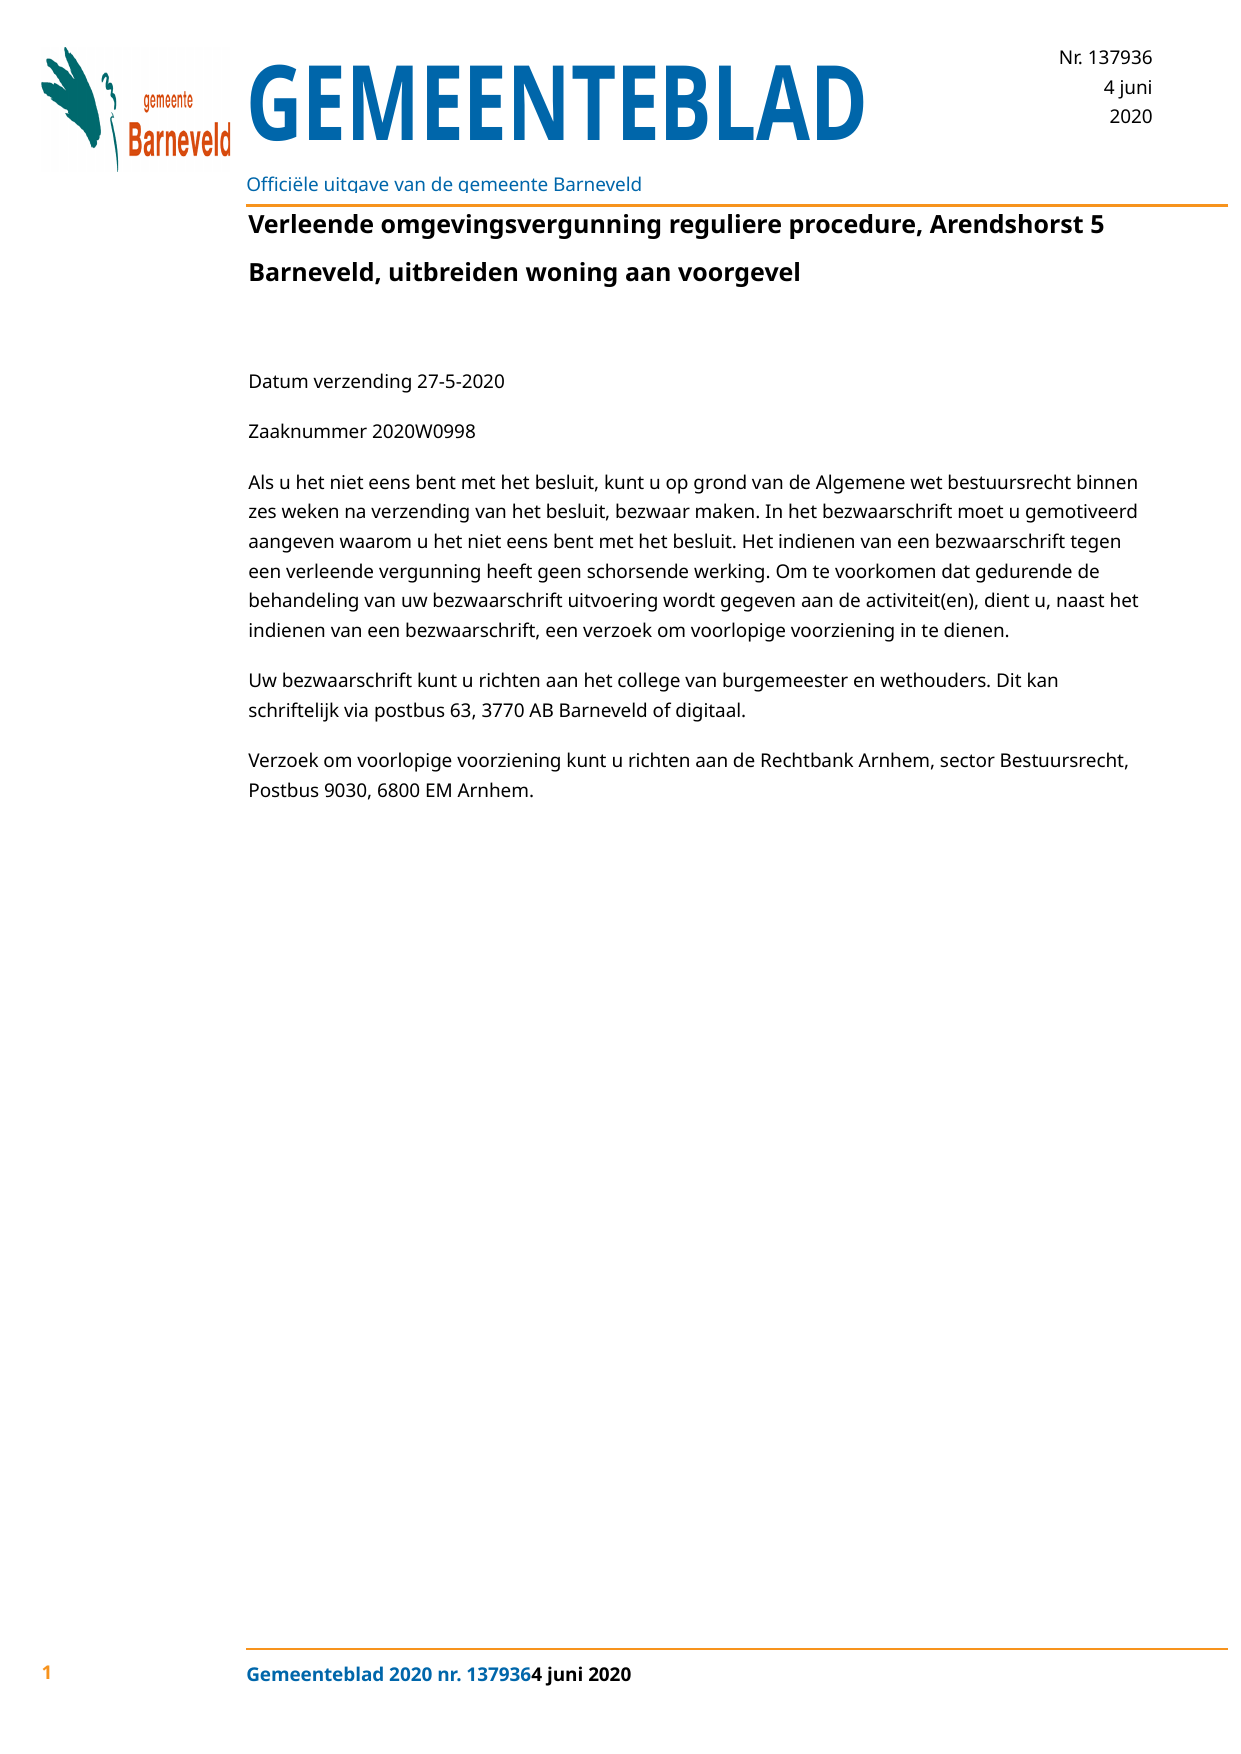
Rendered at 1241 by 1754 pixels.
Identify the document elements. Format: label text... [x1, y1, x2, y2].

text Datum verzending 27-5-2020 [248, 368, 1152, 394]
text Uw bezwaarschrift kunt u richten aan het college van burgemeester en wethouders. Dit kan schriftelijk via postbus 63, 3770 AB Barneveld of digitaal. [248, 667, 1152, 723]
text Als u het niet eens bent met het besluit, kunt u op grond van de Algemene wet bestuursrecht binnen zes weken na verzending van het besluit, bezwaar maken. In het bezwaarschrift moet u gemotiveerd aangeven waarom u het niet eens bent met het besluit. Het indienen van een bezwaarschrift tegen een verleende vergunning heeft geen schorsende werking. Om te voorkomen dat gedurende de behandeling van uw bezwaarschrift uitvoering wordt gegeven aan de activiteit(en), dient u, naast het indienen van een bezwaarschrift, een verzoek om voorlopige voorziening in te dienen. [248, 469, 1152, 643]
text Zaaknummer 2020W0998 [248, 419, 1152, 444]
text Verzoek om voorlopige voorziening kunt u richten aan de Rechtbank Arnhem, sector Bestuursrecht, Postbus 9030, 6800 EM Arnhem. [248, 747, 1152, 803]
picture [41, 47, 231, 172]
text Verleende omgevingsvergunning reguliere procedure, Arendshorst 5 Barneveld, uitbreiden woning aan voorgevel [248, 207, 1152, 288]
